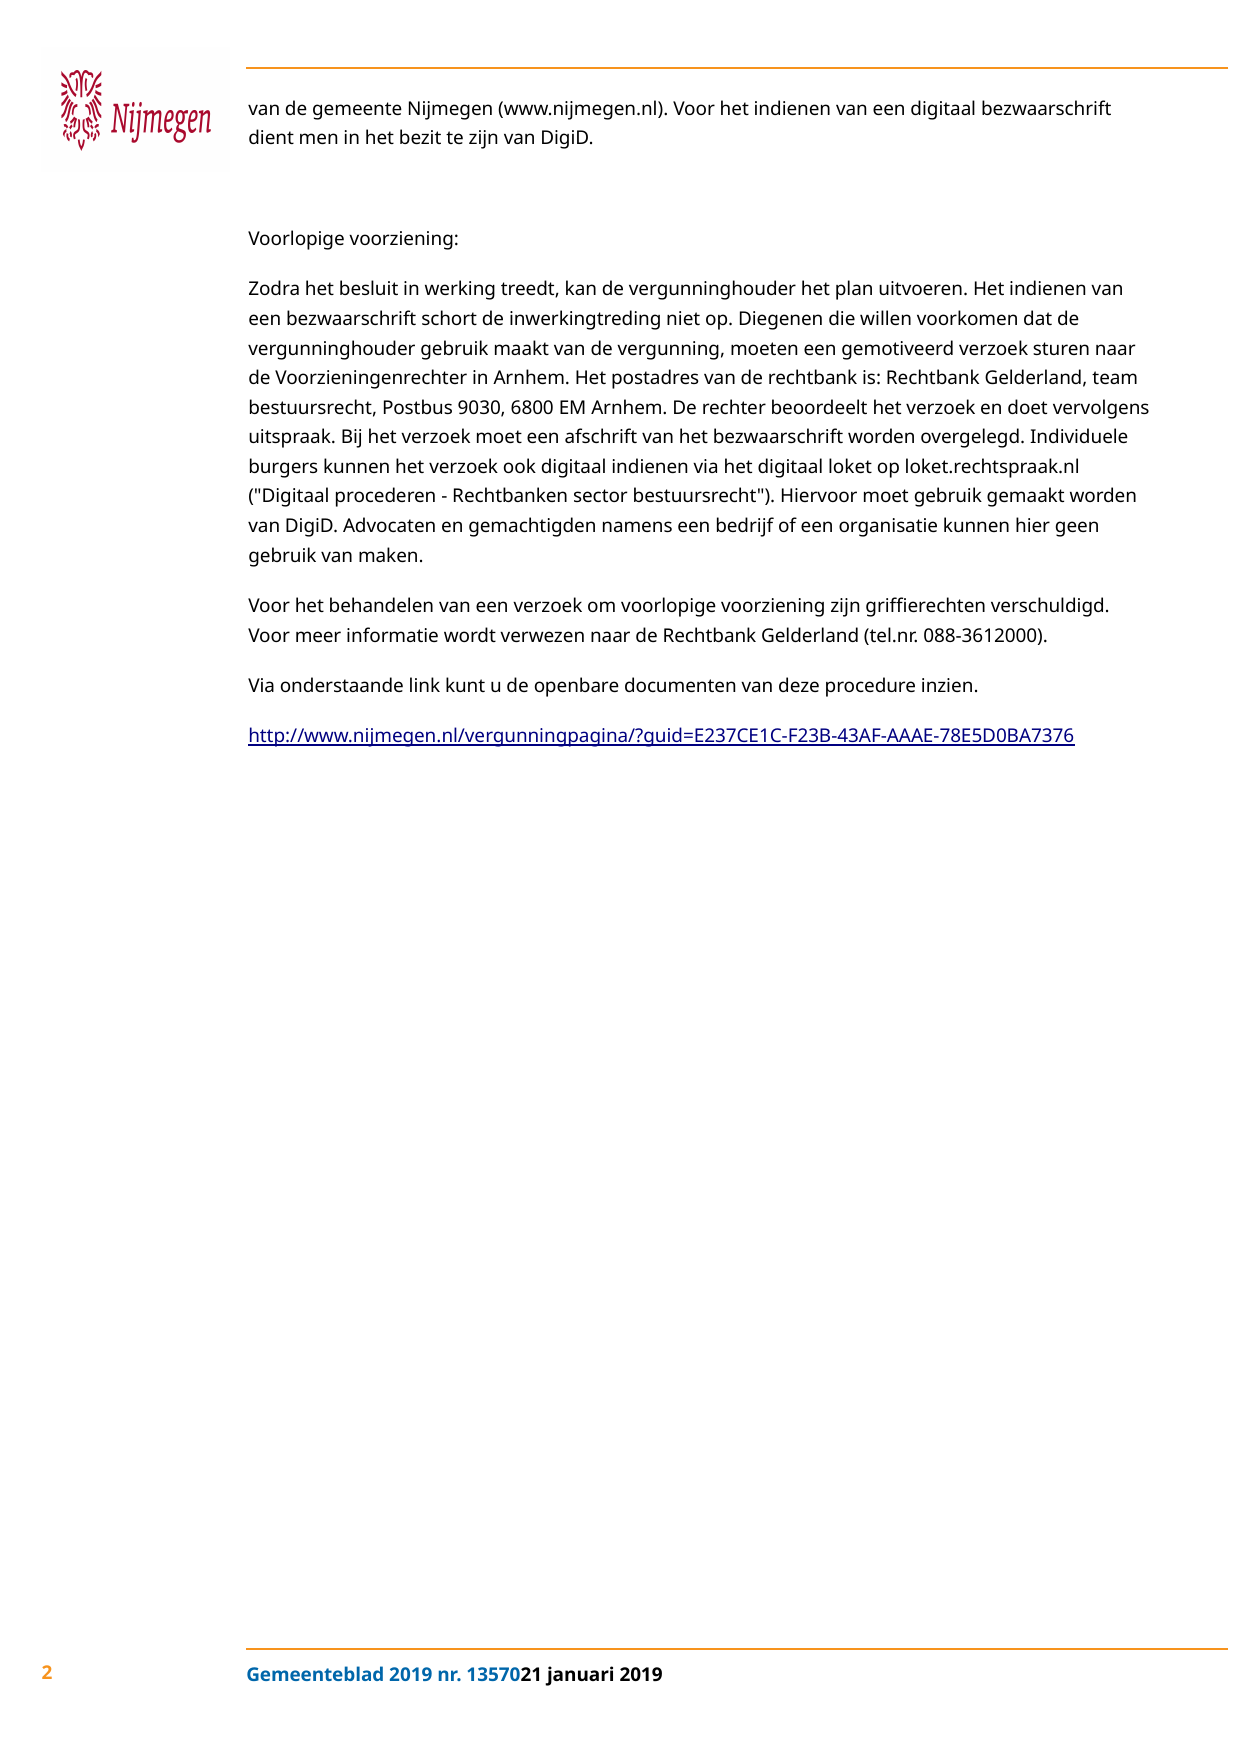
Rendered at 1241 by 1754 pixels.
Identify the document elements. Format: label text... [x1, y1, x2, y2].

text Voorlopige voorziening: [248, 225, 1152, 251]
text Voor het behandelen van een verzoek om voorlopige voorziening zijn griffierechten verschuldigd. Voor meer informatie wordt verwezen naar de Rechtbank Gelderland (tel.nr. 088-3612000). [248, 592, 1152, 648]
picture [41, 47, 231, 172]
text http://www.nijmegen.nl/vergunningpagina/?guid=E237CE1C-F23B-43AF-AAAE-78E5D0BA7376 [248, 723, 1152, 748]
text van de gemeente Nijmegen (www.nijmegen.nl). Voor het indienen van een digitaal bezwaarschrift dient men in het bezit te zijn van DigiD. [248, 95, 1152, 150]
text Zodra het besluit in werking treedt, kan de vergunninghouder het plan uitvoeren. Het indienen van een bezwaarschrift schort de inwerkingtreding niet op. Diegenen die willen voorkomen dat de vergunninghouder gebruik maakt van de vergunning, moeten een gemotiveerd verzoek sturen naar de Voorzieningenrechter in Arnhem. Het postadres van de rechtbank is: Rechtbank Gelderland, team bestuursrecht, Postbus 9030, 6800 EM Arnhem. De rechter beoordeelt het verzoek en doet vervolgens uitspraak. Bij het verzoek moet een afschrift van het bezwaarschrift worden overgelegd. Individuele burgers kunnen het verzoek ook digitaal indienen via het digitaal loket op loket.rechtspraak.nl ("Digitaal procederen - Rechtbanken sector bestuursrecht"). Hiervoor moet gebruik gemaakt worden van DigiD. Advocaten en gemachtigden namens een bedrijf of een organisatie kunnen hier geen gebruik van maken. [248, 276, 1152, 568]
text Via onderstaande link kunt u de openbare documenten van deze procedure inzien. [248, 672, 1152, 698]
